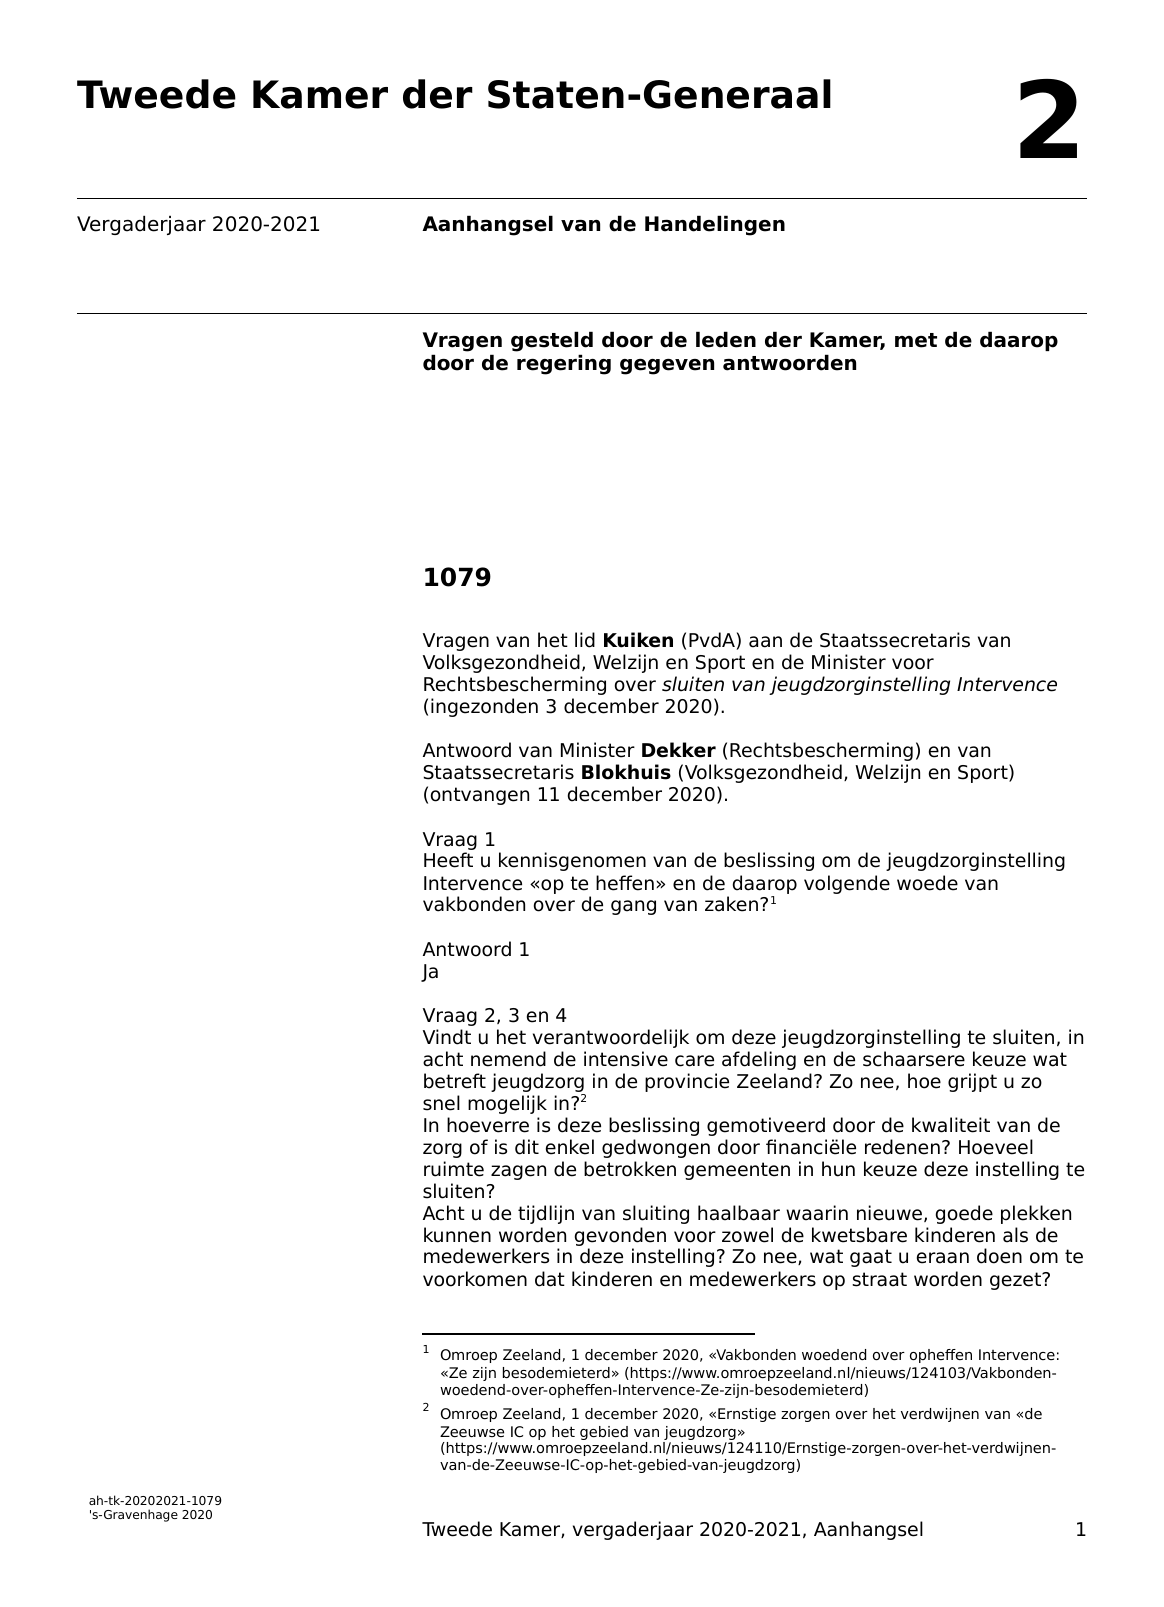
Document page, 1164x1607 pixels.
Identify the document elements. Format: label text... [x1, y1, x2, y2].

text ah-tk-20202021-1079 [88, 1494, 323, 1508]
text Antwoord van Minister Dekker (Rechtsbescherming) en van Staatssecretaris Blokhuis (Volksgezondheid, Welzijn en Sport) (ontvangen 11 december 2020). [422, 740, 1087, 806]
text Vraag 1 [422, 828, 1087, 850]
text Vraag 2, 3 en 4 [422, 1005, 1087, 1027]
text Vindt u het verantwoordelijk om deze jeugdzorginstelling te sluiten, in acht nemend de intensive care afdeling en de schaarsere keuze wat betreft jeugdzorg in de provincie Zeeland? Zo nee, hoe grijpt u zo snel mogelijk in? [422, 1027, 1087, 1114]
text Heeft u kennisgenomen van de beslissing om de jeugdzorginstelling Intervence «op te heffen» en de daarop volgende woede van vakbonden over de gang van zaken? [422, 850, 1087, 916]
text Antwoord 1 [422, 938, 1087, 961]
text Omroep Zeeland, 1 december 2020, «Vakbonden woedend over opheffen Intervence: «Ze zijn besodemieterd» (https://www.omroepzeeland.nl/nieuws/124103/Vakbonden-woedend-over-opheffen-Intervence-Ze-zijn-besodemieterd) [422, 1343, 1087, 1399]
text 1079 [422, 563, 1087, 592]
table_cell Vergaderjaar 2020-2021 [77, 199, 422, 313]
text Vragen van het lid Kuiken (PvdA) aan de Staatssecretaris van Volksgezondheid, Welzijn en Sport en de Minister voor Rechtsbescherming over sluiten van jeugdzorginstelling Intervence (ingezonden 3 december 2020). [422, 630, 1087, 718]
text Acht u de tijdlijn van sluiting haalbaar waarin nieuwe, goede plekken kunnen worden gevonden voor zowel de kwetsbare kinderen als de medewerkers in deze instelling? Zo nee, wat gaat u eraan doen om te voorkomen dat kinderen en medewerkers op straat worden gezet? [422, 1202, 1087, 1290]
text 's-Gravenhage 2020 [88, 1508, 323, 1522]
table_cell Aanhangsel van de Handelingen [422, 199, 1087, 313]
table_cell Vragen gesteld door de leden der Kamer, met de daarop door de regering gegeven antwoorden [422, 314, 1087, 375]
table_header Tweede Kamer der Staten-Generaal [77, 59, 886, 198]
table_header 2 [886, 59, 1087, 198]
table_cell [77, 314, 422, 375]
text In hoeverre is deze beslissing gemotiveerd door de kwaliteit van de zorg of is dit enkel gedwongen door financiële redenen? Hoeveel ruimte zagen de betrokken gemeenten in hun keuze deze instelling te sluiten? [422, 1114, 1087, 1202]
text Omroep Zeeland, 1 december 2020, «Ernstige zorgen over het verdwijnen van «de Zeeuwse IC op het gebied van jeugdzorg» (https://www.omroepzeeland.nl/nieuws/124110/Ernstige-zorgen-over-het-verdwijnen-van-de-Zeeuwse-IC-op-het-gebied-van-jeugdzorg) [422, 1402, 1087, 1474]
text Ja [422, 961, 1087, 982]
